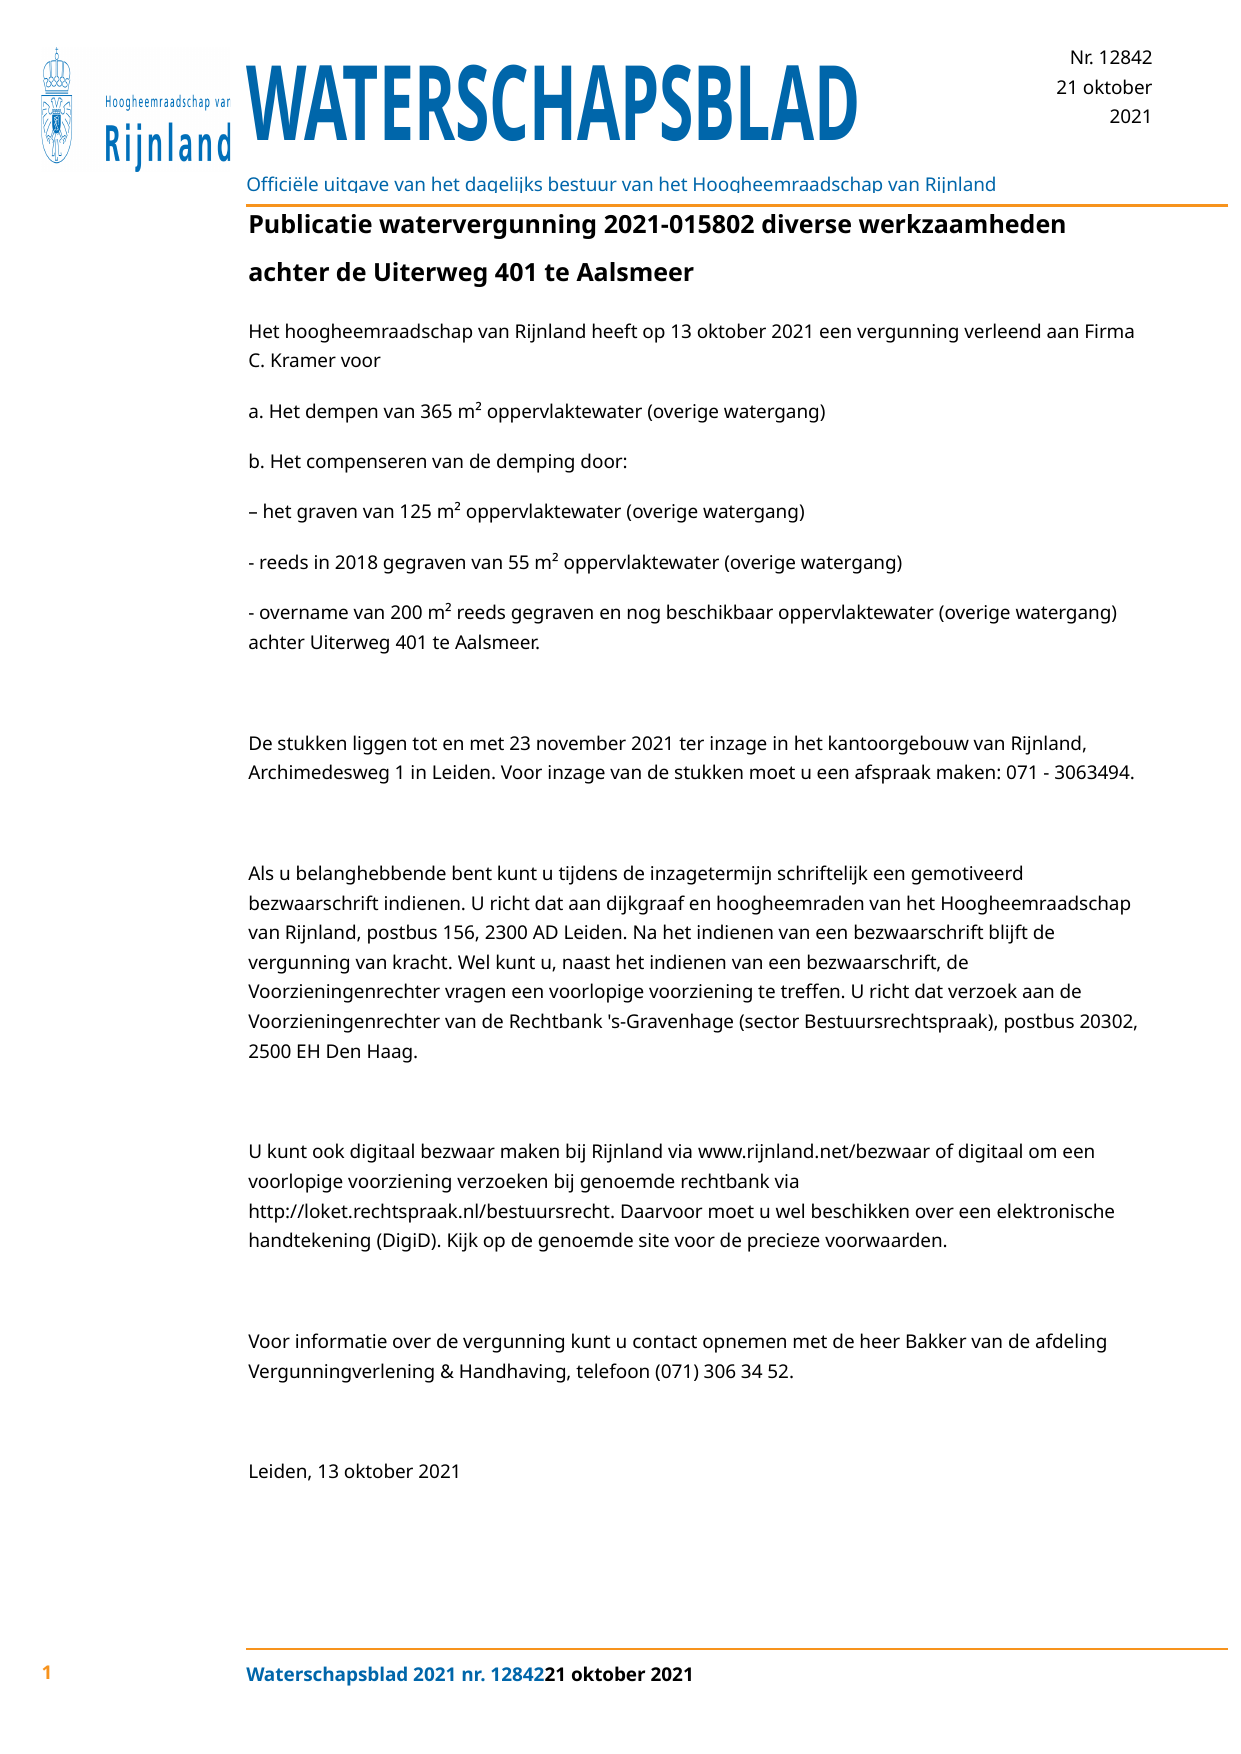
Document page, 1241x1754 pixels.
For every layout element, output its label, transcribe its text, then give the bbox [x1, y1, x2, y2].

text a. Het dempen van 365 m² oppervlaktewater (overige watergang) [248, 398, 1152, 424]
text - reeds in 2018 gegraven van 55 m² oppervlaktewater (overige watergang) [248, 549, 1152, 575]
text Publicatie watervergunning 2021-015802 diverse werkzaamheden achter de Uiterweg 401 te Aalsmeer [248, 207, 1152, 288]
text – het graven van 125 m² oppervlaktewater (overige watergang) [248, 499, 1152, 524]
text De stukken liggen tot en met 23 november 2021 ter inzage in het kantoorgebouw van Rijnland, Archimedesweg 1 in Leiden. Voor inzage van de stukken moet u een afspraak maken: 071 - 3063494. [248, 730, 1152, 785]
text - overname van 200 m² reeds gegraven en nog beschikbaar oppervlaktewater (overige watergang) achter Uiterweg 401 te Aalsmeer. [248, 599, 1152, 655]
text Leiden, 13 oktober 2021 [248, 1459, 1152, 1484]
text Het hoogheemraadschap van Rijnland heeft op 13 oktober 2021 een vergunning verleend aan Firma C. Kramer voor [248, 318, 1152, 373]
text Voor informatie over de vergunning kunt u contact opnemen met de heer Bakker van de afdeling Vergunningverlening & Handhaving, telefoon (071) 306 34 52. [248, 1328, 1152, 1384]
text Als u belanghebbende bent kunt u tijdens de inzagetermijn schriftelijk een gemotiveerd bezwaarschrift indienen. U richt dat aan dijkgraaf en hoogheemraden van het Hoogheemraadschap van Rijnland, postbus 156, 2300 AD Leiden. Na het indienen van een bezwaarschrift blijft de vergunning van kracht. Wel kunt u, naast het indienen van een bezwaarschrift, de Voorzieningenrechter vragen een voorlopige voorziening te treffen. U richt dat verzoek aan de Voorzieningenrechter van de Rechtbank 's-Gravenhage (sector Bestuursrechtspraak), postbus 20302, 2500 EH Den Haag. [248, 860, 1152, 1064]
text U kunt ook digitaal bezwaar maken bij Rijnland via www.rijnland.net/bezwaar of digitaal om een voorlopige voorziening verzoeken bij genoemde rechtbank via http://loket.rechtspraak.nl/bestuursrecht. Daarvoor moet u wel beschikken over een elektronische handtekening (DigiD). Kijk op de genoemde site voor de precieze voorwaarden. [248, 1139, 1152, 1253]
picture [41, 47, 231, 172]
text b. Het compenseren van de demping door: [248, 448, 1152, 474]
